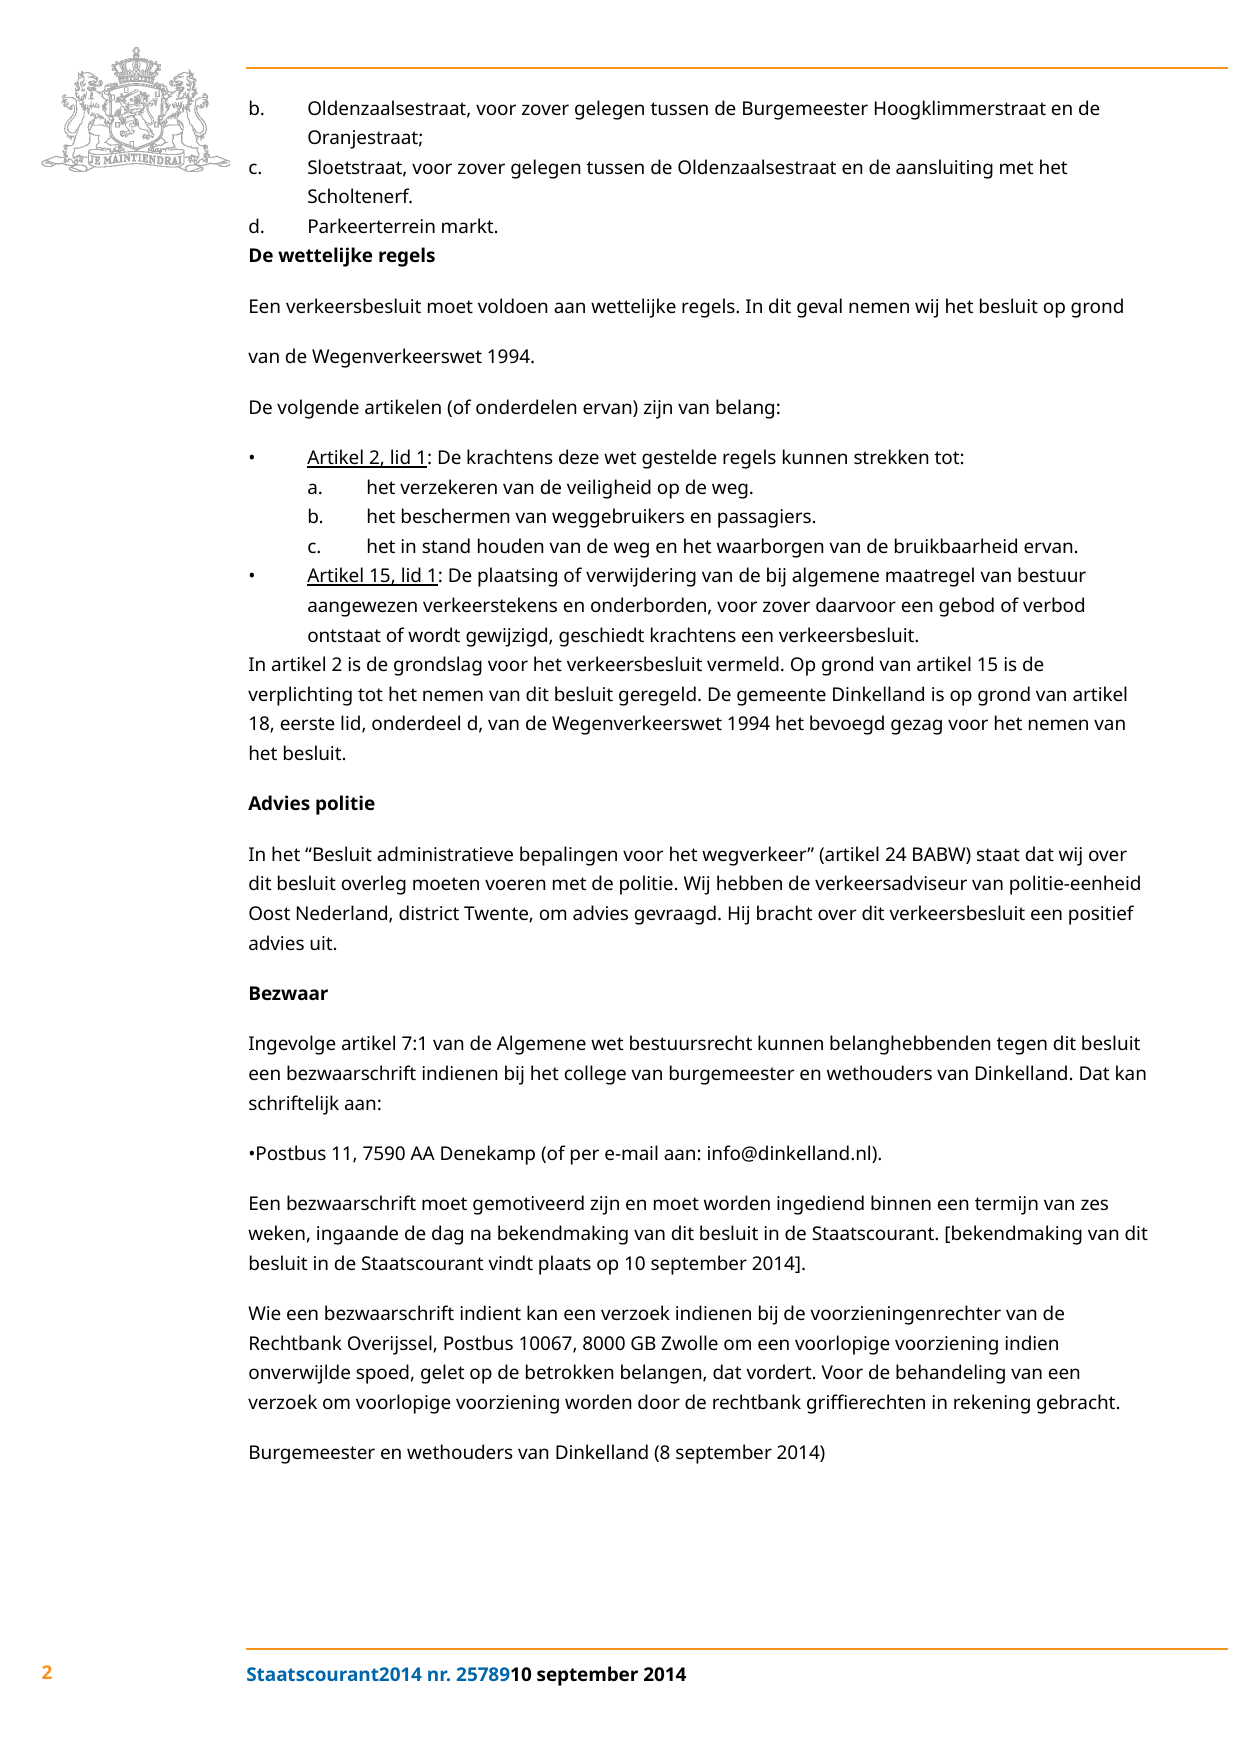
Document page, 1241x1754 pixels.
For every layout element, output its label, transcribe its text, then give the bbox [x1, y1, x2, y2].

text De wettelijke regels [248, 243, 1152, 268]
list Oldenzaalsestraat, voor zover gelegen tussen de Burgemeester Hoogklimmerstraat en de Oranjestraat; [248, 95, 1152, 150]
text Een verkeersbesluit moet voldoen aan wettelijke regels. In dit geval nemen wij het besluit op grond [248, 293, 1152, 319]
text Een bezwaarschrift moet gemotiveerd zijn en moet worden ingediend binnen een termijn van zes weken, ingaande de dag na bekendmaking van dit besluit in de Staatscourant. [bekendmaking van dit besluit in de Staatscourant vindt plaats op 10 september 2014]. [248, 1191, 1152, 1276]
text De volgende artikelen (of onderdelen ervan) zijn van belang: [248, 394, 1152, 420]
list Artikel 15, lid 1: De plaatsing of verwijdering van de bij algemene maatregel van bestuur aangewezen verkeerstekens en onderborden, voor zover daarvoor een gebod of verbod ontstaat of wordt gewijzigd, geschiedt krachtens een verkeersbesluit. [248, 563, 1152, 648]
text Burgemeester en wethouders van Dinkelland (8 september 2014) [248, 1439, 1152, 1465]
list Parkeerterrein markt. [248, 213, 1152, 239]
list het in stand houden van de weg en het waarborgen van de bruikbaarheid ervan. [307, 533, 1152, 559]
text Bezwaar [248, 980, 1152, 1006]
text van de Wegenverkeerswet 1994. [248, 343, 1152, 369]
text In artikel 2 is de grondslag voor het verkeersbesluit vermeld. Op grond van artikel 15 is de verplichting tot het nemen van dit besluit geregeld. De gemeente Dinkelland is op grond van artikel 18, eerste lid, onderdeel d, van de Wegenverkeerswet 1994 het bevoegd gezag voor het nemen van het besluit. [248, 651, 1152, 766]
text Advies politie [248, 791, 1152, 816]
text •Postbus 11, 7590 AA Denekamp (of per e-mail aan: info@dinkelland.nl). [248, 1140, 1152, 1166]
list het verzekeren van de veiligheid op de weg. [307, 474, 1152, 500]
text Wie een bezwaarschrift indient kan een verzoek indienen bij de voorzieningenrechter van de Rechtbank Overijssel, Postbus 10067, 8000 GB Zwolle om een voorlopige voorziening indien onverwijlde spoed, gelet op de betrokken belangen, dat vordert. Voor de behandeling van een verzoek om voorlopige voorziening worden door de rechtbank griffierechten in rekening gebracht. [248, 1300, 1152, 1415]
picture [41, 47, 231, 172]
text In het “Besluit administratieve bepalingen voor het wegverkeer” (artikel 24 BABW) staat dat wij over dit besluit overleg moeten voeren met de politie. Wij hebben de verkeersadviseur van politie-eenheid Oost Nederland, district Twente, om advies gevraagd. Hij bracht over dit verkeersbesluit een positief advies uit. [248, 841, 1152, 956]
list Artikel 2, lid 1: De krachtens deze wet gestelde regels kunnen strekken tot: [248, 444, 1152, 470]
list Sloetstraat, voor zover gelegen tussen de Oldenzaalsestraat en de aansluiting met het Scholtenerf. [248, 154, 1152, 209]
list het beschermen van weggebruikers en passagiers. [307, 503, 1152, 529]
text Ingevolge artikel 7:1 van de Algemene wet bestuursrecht kunnen belanghebbenden tegen dit besluit een bezwaarschrift indienen bij het college van burgemeester en wethouders van Dinkelland. Dat kan schriftelijk aan: [248, 1031, 1152, 1116]
